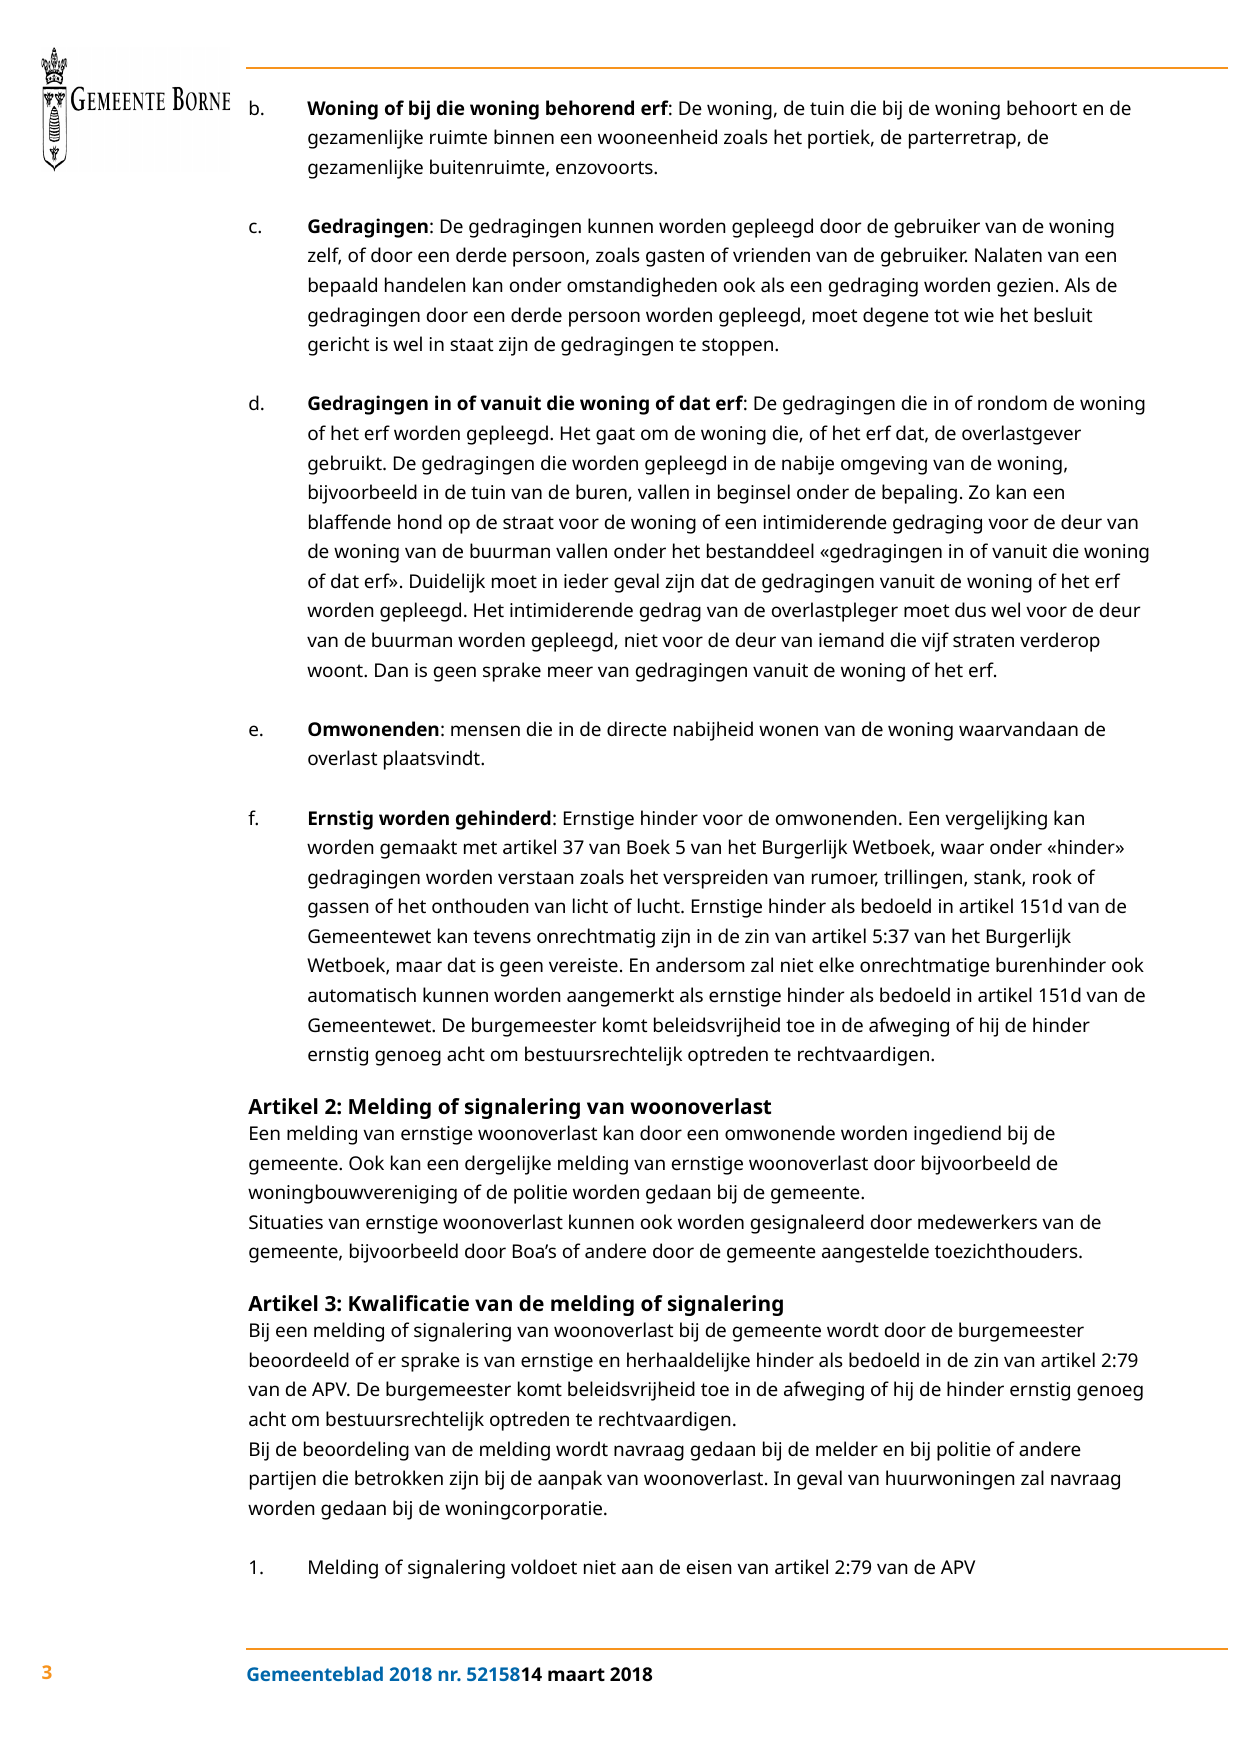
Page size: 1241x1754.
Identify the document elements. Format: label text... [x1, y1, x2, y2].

text Bij een melding of signalering van woonoverlast bij de gemeente wordt door de burgemeester beoordeeld of er sprake is van ernstige en herhaaldelijke hinder als bedoeld in de zin van artikel 2:79 van de APV. De burgemeester komt beleidsvrijheid toe in de afweging of hij de hinder ernstig genoeg acht om bestuursrechtelijk optreden te rechtvaardigen. [248, 1317, 1152, 1432]
list Melding of signalering voldoet niet aan de eisen van artikel 2:79 van de APV [248, 1554, 1152, 1580]
picture [41, 47, 231, 172]
text Bij de beoordeling van de melding wordt navraag gedaan bij de melder en bij politie of andere partijen die betrokken zijn bij de aanpak van woonoverlast. In geval van huurwoningen zal navraag worden gedaan bij de woningcorporatie. [248, 1436, 1152, 1521]
list Woning of bij die woning behorend erf: De woning, de tuin die bij de woning behoort en de gezamenlijke ruimte binnen een wooneenheid zoals het portiek, de parterretrap, de gezamenlijke buitenruimte, enzovoorts. [248, 95, 1152, 180]
text Situaties van ernstige woonoverlast kunnen ook worden gesignaleerd door medewerkers van de gemeente, bijvoorbeeld door Boa’s of andere door de gemeente aangestelde toezichthouders. [248, 1209, 1152, 1264]
list Ernstig worden gehinderd: Ernstige hinder voor de omwonenden. Een vergelijking kan worden gemaakt met artikel 37 van Boek 5 van het Burgerlijk Wetboek, waar onder «hinder» gedragingen worden verstaan zoals het verspreiden van rumoer, trillingen, stank, rook of gassen of het onthouden van licht of lucht. Ernstige hinder als bedoeld in artikel 151d van de Gemeentewet kan tevens onrechtmatig zijn in de zin van artikel 5:37 van het Burgerlijk Wetboek, maar dat is geen vereiste. En andersom zal niet elke onrechtmatige burenhinder ook automatisch kunnen worden aangemerkt als ernstige hinder als bedoeld in artikel 151d van de Gemeentewet. De burgemeester komt beleidsvrijheid toe in de afweging of hij de hinder ernstig genoeg acht om bestuursrechtelijk optreden te rechtvaardigen. [248, 805, 1152, 1067]
list Gedragingen: De gedragingen kunnen worden gepleegd door de gebruiker van de woning zelf, of door een derde persoon, zoals gasten of vrienden van de gebruiker. Nalaten van een bepaald handelen kan onder omstandigheden ook als een gedraging worden gezien. Als de gedragingen door een derde persoon worden gepleegd, moet degene tot wie het besluit gericht is wel in staat zijn de gedragingen te stoppen. [248, 213, 1152, 357]
text Artikel 3: Kwalificatie van de melding of signalering [248, 1289, 1152, 1317]
list Gedragingen in of vanuit die woning of dat erf: De gedragingen die in of rondom de woning of het erf worden gepleegd. Het gaat om de woning die, of het erf dat, de overlastgever gebruikt. De gedragingen die worden gepleegd in de nabije omgeving van de woning, bijvoorbeeld in de tuin van de buren, vallen in beginsel onder de bepaling. Zo kan een blaffende hond op de straat voor de woning of een intimiderende gedraging voor de deur van de woning van de buurman vallen onder het bestanddeel «gedragingen in of vanuit die woning of dat erf». Duidelijk moet in ieder geval zijn dat de gedragingen vanuit de woning of het erf worden gepleegd. Het intimiderende gedrag van de overlastpleger moet dus wel voor de deur van de buurman worden gepleegd, niet voor de deur van iemand die vijf straten verderop woont. Dan is geen sprake meer van gedragingen vanuit de woning of het erf. [248, 391, 1152, 683]
text Een melding van ernstige woonoverlast kan door een omwonende worden ingediend bij de gemeente. Ook kan een dergelijke melding van ernstige woonoverlast door bijvoorbeeld de woningbouwvereniging of de politie worden gedaan bij de gemeente. [248, 1120, 1152, 1205]
text Artikel 2: Melding of signalering van woonoverlast [248, 1092, 1152, 1120]
list Omwonenden: mensen die in de directe nabijheid wonen van de woning waarvandaan de overlast plaatsvindt. [248, 716, 1152, 771]
